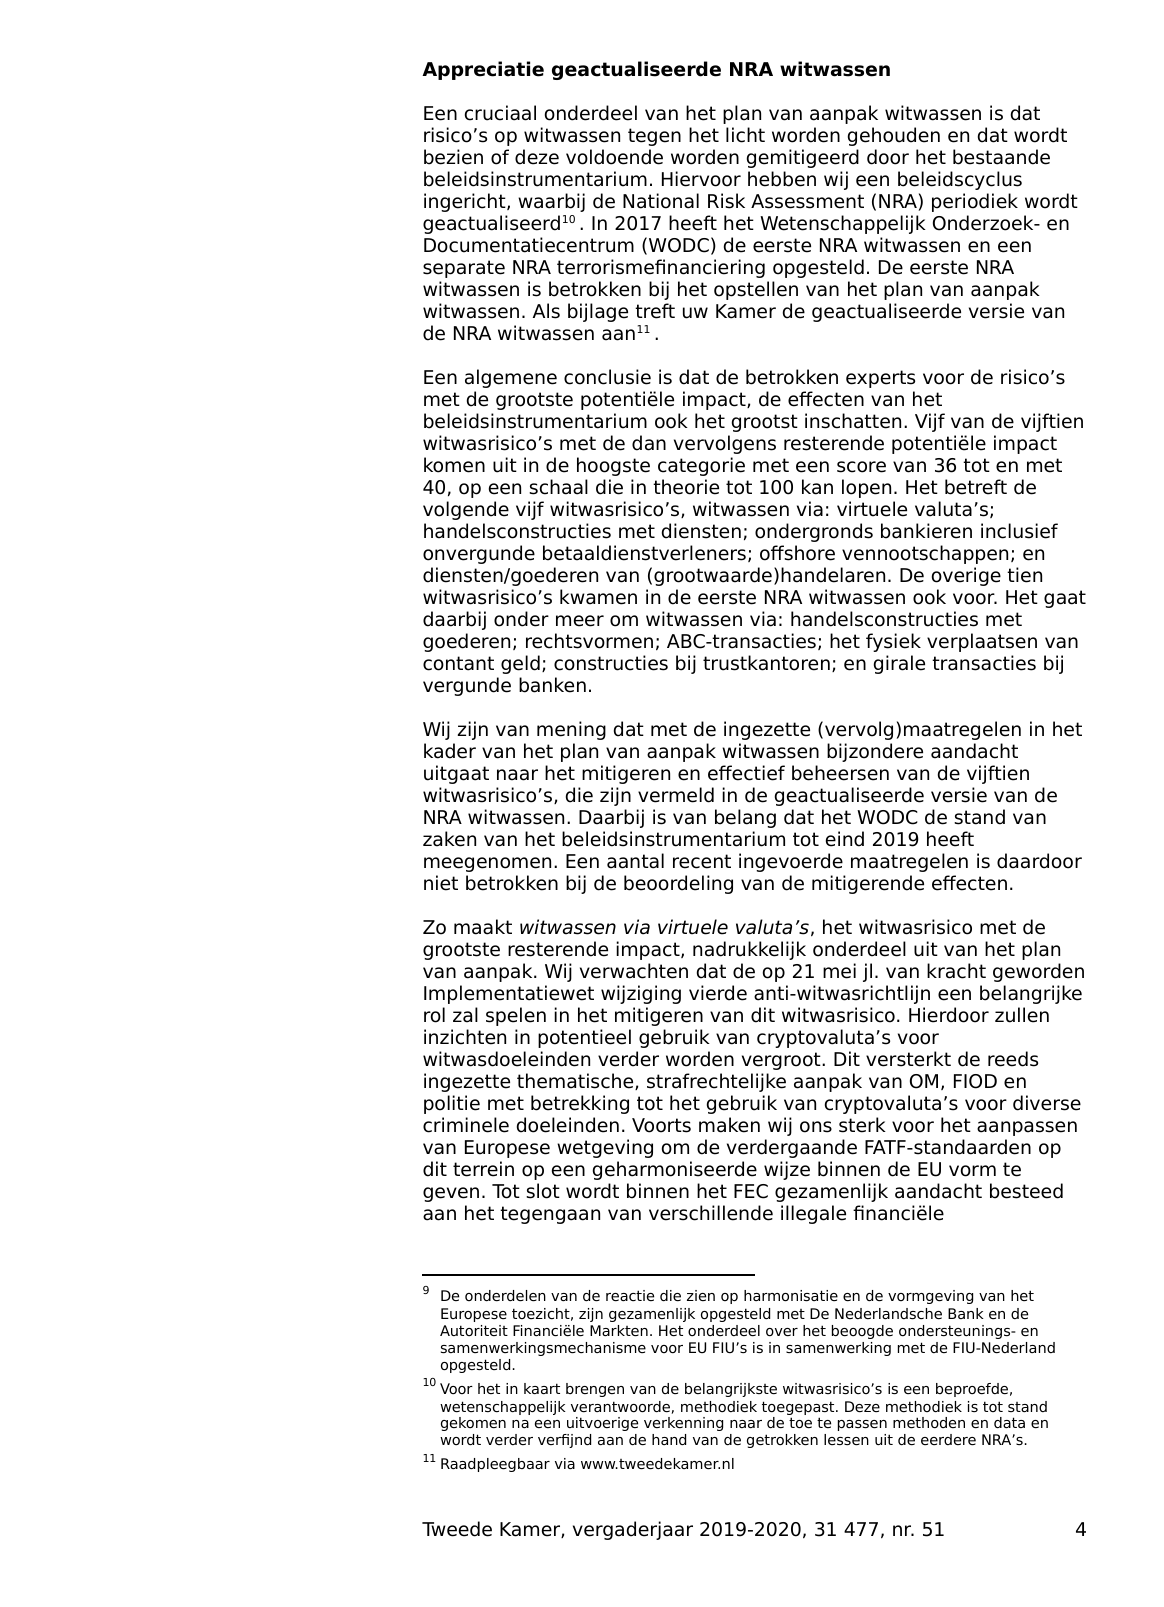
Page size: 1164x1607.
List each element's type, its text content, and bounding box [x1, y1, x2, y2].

text Raadpleegbaar via www.tweedekamer.nl [422, 1452, 1087, 1474]
text De onderdelen van de reactie die zien op harmonisatie en de vormgeving van het Europese toezicht, zijn gezamenlijk opgesteld met De Nederlandsche Bank en de Autoriteit Financiële Markten. Het onderdeel over het beoogde ondersteunings- en samenwerkingsmechanisme voor EU FIU’s is in samenwerking met de FIU-Nederland opgesteld. [422, 1284, 1087, 1374]
text Een cruciaal onderdeel van het plan van aanpak witwassen is dat risico’s op witwassen tegen het licht worden gehouden en dat wordt bezien of deze voldoende worden gemitigeerd door het bestaande beleidsinstrumentarium. Hiervoor hebben wij een beleidscyclus ingericht, waarbij de National Risk Assessment (NRA) periodiek wordt geactualiseerd. In 2017 heeft het Wetenschappelijk Onderzoek- en Documentatiecentrum (WODC) de eerste NRA witwassen en een separate NRA terrorismefinanciering opgesteld. De eerste NRA witwassen is betrokken bij het opstellen van het plan van aanpak witwassen. Als bijlage treft uw Kamer de geactualiseerde versie van de NRA witwassen aan. [422, 103, 1087, 345]
subtitle Appreciatie geactualiseerde NRA witwassen [422, 59, 1087, 81]
text Wij zijn van mening dat met de ingezette (vervolg)maatregelen in het kader van het plan van aanpak witwassen bijzondere aandacht uitgaat naar het mitigeren en effectief beheersen van de vijftien witwasrisico’s, die zijn vermeld in de geactualiseerde versie van de NRA witwassen. Daarbij is van belang dat het WODC de stand van zaken van het beleidsinstrumentarium tot eind 2019 heeft meegenomen. Een aantal recent ingevoerde maatregelen is daardoor niet betrokken bij de beoordeling van de mitigerende effecten. [422, 719, 1087, 895]
text Een algemene conclusie is dat de betrokken experts voor de risico’s met de grootste potentiële impact, de effecten van het beleidsinstrumentarium ook het grootst inschatten. Vijf van de vijftien witwasrisico’s met de dan vervolgens resterende potentiële impact komen uit in de hoogste categorie met een score van 36 tot en met 40, op een schaal die in theorie tot 100 kan lopen. Het betreft de volgende vijf witwasrisico’s, witwassen via: virtuele valuta’s; handelsconstructies met diensten; ondergronds bankieren inclusief onvergunde betaaldienstverleners; offshore vennootschappen; en diensten/goederen van (grootwaarde)handelaren. De overige tien witwasrisico’s kwamen in de eerste NRA witwassen ook voor. Het gaat daarbij onder meer om witwassen via: handelsconstructies met goederen; rechtsvormen; ABC-transacties; het fysiek verplaatsen van contant geld; constructies bij trustkantoren; en girale transacties bij vergunde banken. [422, 367, 1087, 697]
text Zo maakt witwassen via virtuele valuta’s, het witwasrisico met de grootste resterende impact, nadrukkelijk onderdeel uit van het plan van aanpak. Wij verwachten dat de op 21 mei jl. van kracht geworden Implementatiewet wijziging vierde anti-witwasrichtlijn een belangrijke rol zal spelen in het mitigeren van dit witwasrisico. Hierdoor zullen inzichten in potentieel gebruik van cryptovaluta’s voor witwasdoeleinden verder worden vergroot. Dit versterkt de reeds ingezette thematische, strafrechtelijke aanpak van OM, FIOD en politie met betrekking tot het gebruik van cryptovaluta’s voor diverse criminele doeleinden. Voorts maken wij ons sterk voor het aanpassen van Europese wetgeving om de verdergaande FATF-standaarden op dit terrein op een geharmoniseerde wijze binnen de EU vorm te geven. Tot slot wordt binnen het FEC gezamenlijk aandacht besteed aan het tegengaan van verschillende illegale financiële [422, 917, 1087, 1225]
text Voor het in kaart brengen van de belangrijkste witwasrisico’s is een beproefde, wetenschappelijk verantwoorde, methodiek toegepast. Deze methodiek is tot stand gekomen na een uitvoerige verkenning naar de toe te passen methoden en data en wordt verder verfijnd aan de hand van de getrokken lessen uit de eerdere NRA’s. [422, 1377, 1087, 1449]
